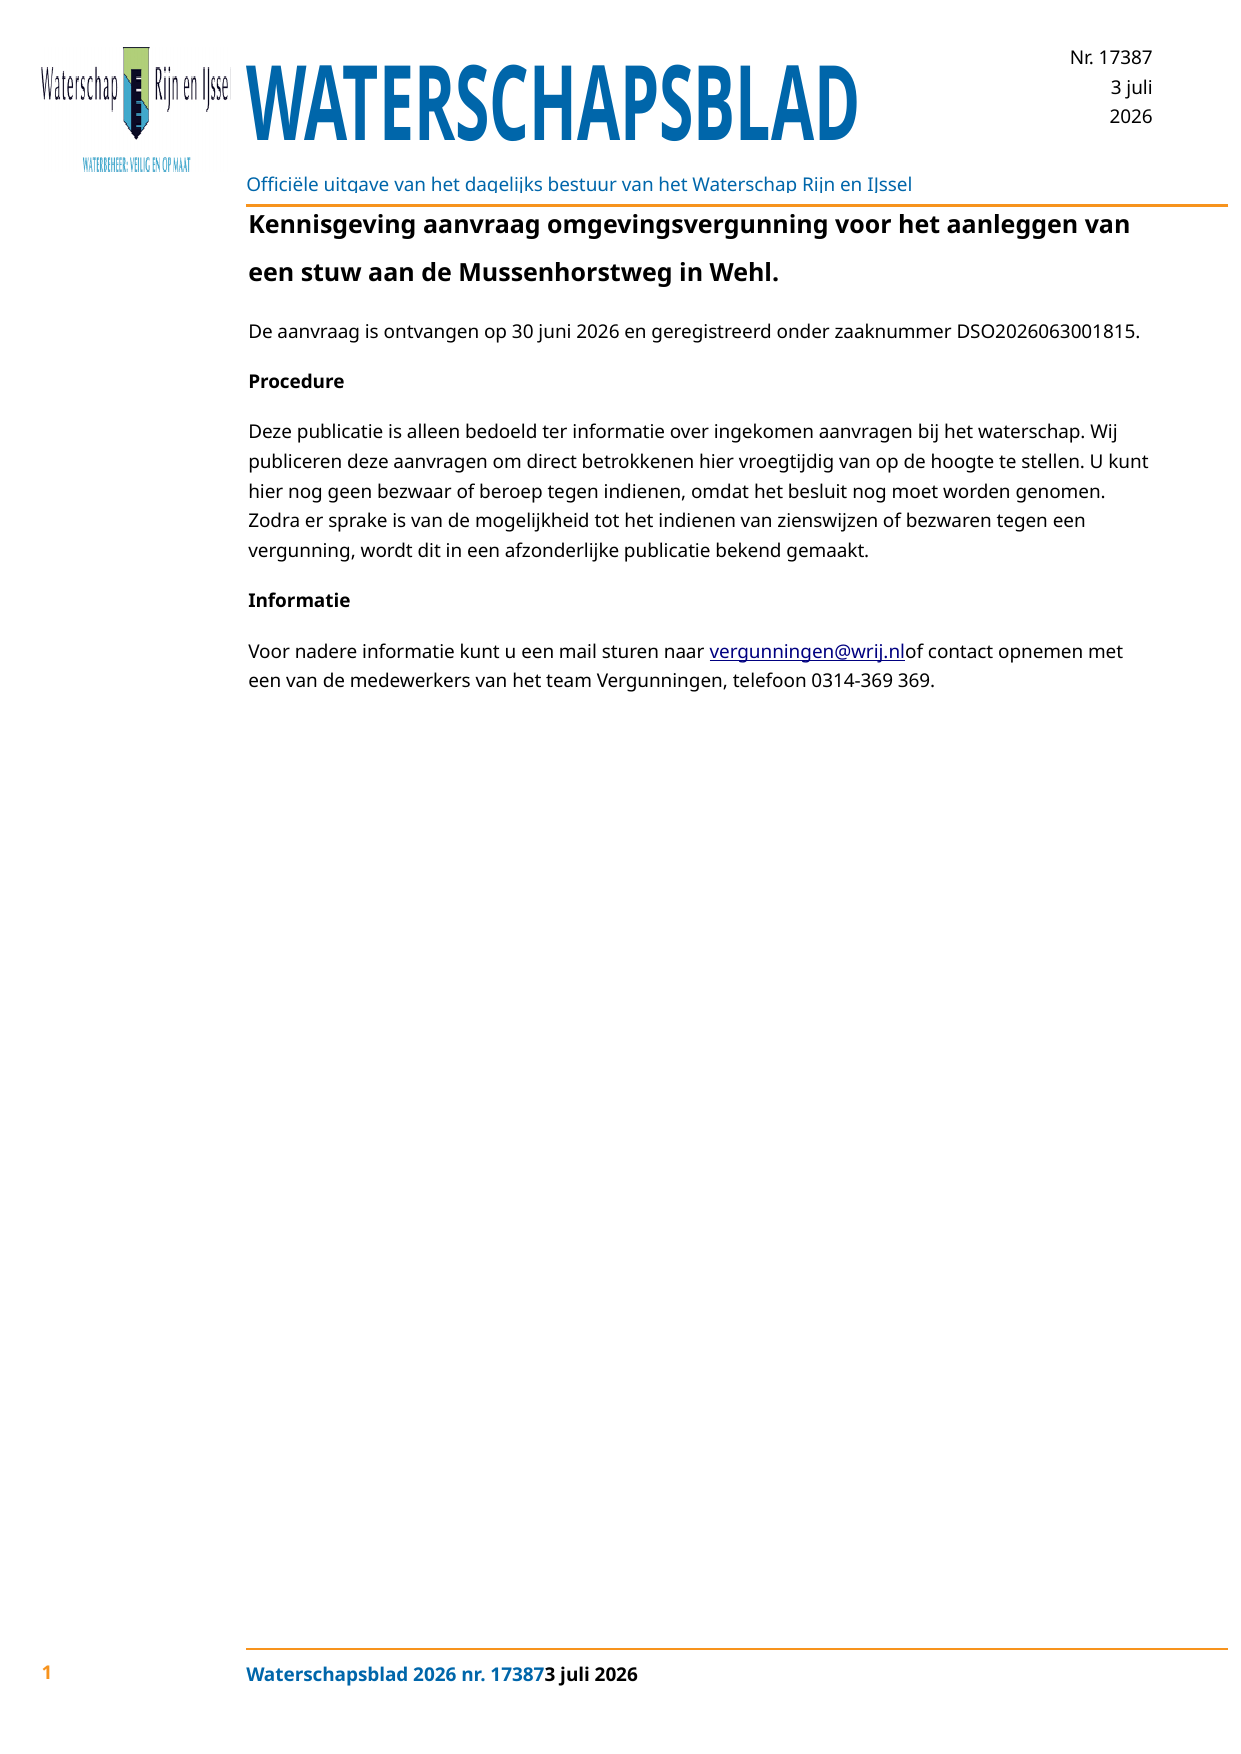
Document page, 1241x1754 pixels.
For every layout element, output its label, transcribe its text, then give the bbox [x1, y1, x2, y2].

text Deze publicatie is alleen bedoeld ter informatie over ingekomen aanvragen bij het waterschap. Wij publiceren deze aanvragen om direct betrokkenen hier vroegtijdig van op de hoogte te stellen. U kunt hier nog geen bezwaar of beroep tegen indienen, omdat het besluit nog moet worden genomen. Zodra er sprake is van de mogelijkheid tot het indienen van zienswijzen of bezwaren tegen een vergunning, wordt dit in een afzonderlijke publicatie bekend gemaakt. [248, 419, 1152, 563]
picture [41, 47, 231, 172]
text Informatie [248, 587, 1152, 613]
text Kennisgeving aanvraag omgevingsvergunning voor het aanleggen van een stuw aan de Mussenhorstweg in Wehl. [248, 207, 1152, 288]
text Voor nadere informatie kunt u een mail sturen naar vergunningen@wrij.nlof contact opnemen met een van de medewerkers van het team Vergunningen, telefoon 0314-369 369. [248, 638, 1152, 693]
text De aanvraag is ontvangen op 30 juni 2026 en geregistreerd onder zaaknummer DSO2026063001815. [248, 318, 1152, 344]
text Procedure [248, 368, 1152, 394]
